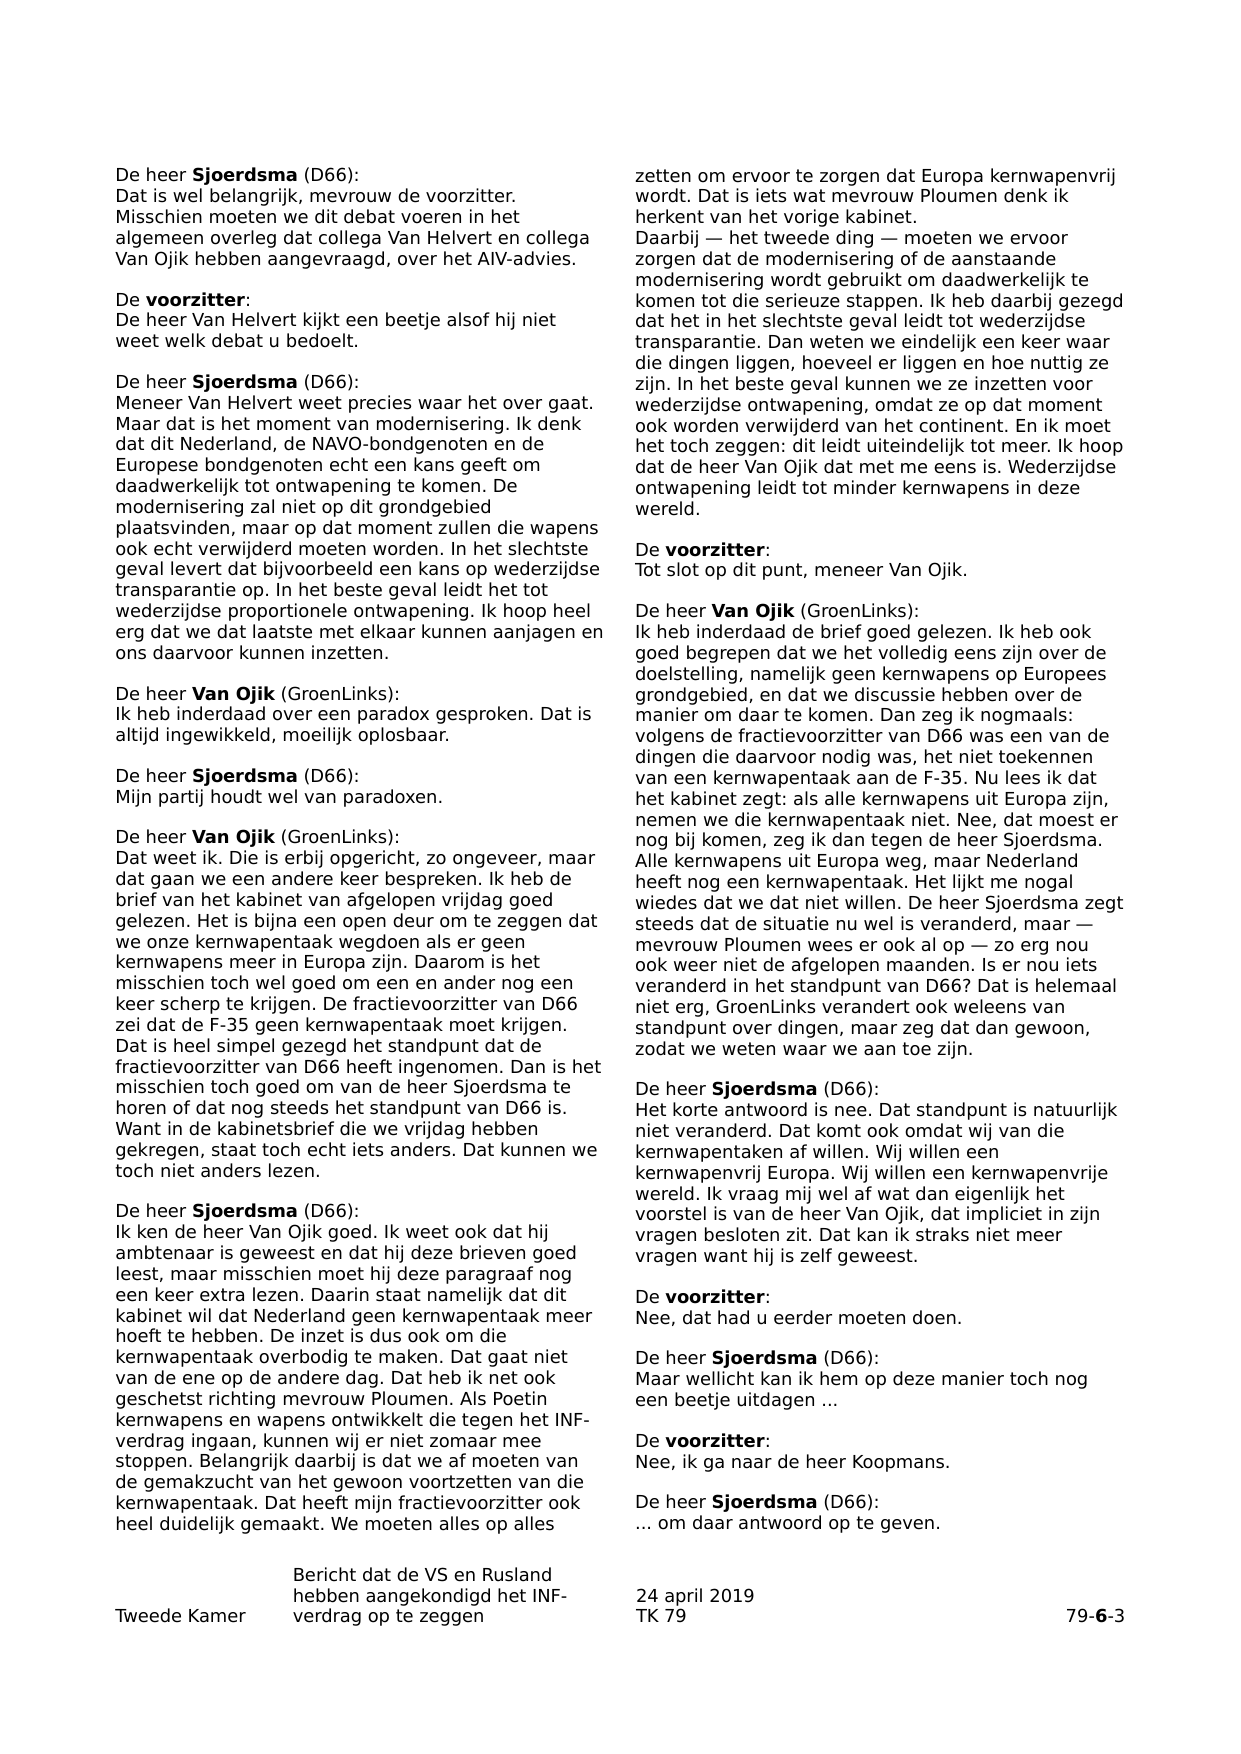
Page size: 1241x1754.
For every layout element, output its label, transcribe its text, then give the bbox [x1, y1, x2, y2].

text De heer Sjoerdsma (D66): [115, 165, 605, 186]
text Tot slot op dit punt, meneer Van Ojik. [635, 560, 1125, 581]
text Ik heb inderdaad de brief goed gelezen. Ik heb ook goed begrepen dat we het volledig eens zijn over de doelstelling, namelijk geen kernwapens op Europees grondgebied, en dat we discussie hebben over de manier om daar te komen. Dan zeg ik nogmaals: volgens de fractievoorzitter van D66 was een van de dingen die daarvoor nodig was, het niet toekennen van een kernwapentaak aan de F-35. Nu lees ik dat het kabinet zegt: als alle kernwapens uit Europa zijn, nemen we die kernwapentaak niet. Nee, dat moest er nog bij komen, zeg ik dan tegen de heer Sjoerdsma. Alle kernwapens uit Europa weg, maar Nederland heeft nog een kernwapentaak. Het lijkt me nogal wiedes dat we dat niet willen. De heer Sjoerdsma zegt steeds dat de situatie nu wel is veranderd, maar —mevrouw Ploumen wees er ook al op — zo erg nou ook weer niet de afgelopen maanden. Is er nou iets veranderd in het standpunt van D66? Dat is helemaal niet erg, GroenLinks verandert ook weleens van standpunt over dingen, maar zeg dat dan gewoon, zodat we weten waar we aan toe zijn. [635, 622, 1125, 1059]
text De voorzitter: [635, 539, 1125, 560]
text Daarbij — het tweede ding — moeten we ervoor zorgen dat de modernisering of de aanstaande modernisering wordt gebruikt om daadwerkelijk te komen tot die serieuze stappen. Ik heb daarbij gezegd dat het in het slechtste geval leidt tot wederzijdse transparantie. Dan weten we eindelijk een keer waar die dingen liggen, hoeveel er liggen en hoe nuttig ze zijn. In het beste geval kunnen we ze inzetten voor wederzijdse ontwapening, omdat ze op dat moment ook worden verwijderd van het continent. En ik moet het toch zeggen: dit leidt uiteindelijk tot meer. Ik hoop dat de heer Van Ojik dat met me eens is. Wederzijdse ontwapening leidt tot minder kernwapens in deze wereld. [635, 228, 1125, 519]
text De voorzitter: [115, 289, 605, 310]
text De voorzitter: [635, 1287, 1125, 1307]
text De heer Van Ojik (GroenLinks): [115, 827, 605, 848]
text Ik ken de heer Van Ojik goed. Ik weet ook dat hij ambtenaar is geweest en dat hij deze brieven goed leest, maar misschien moet hij deze paragraaf nog een keer extra lezen. Daarin staat namelijk dat dit kabinet wil dat Nederland geen kernwapentaak meer hoeft te hebben. De inzet is dus ook om die kernwapentaak overbodig te maken. Dat gaat niet van de ene op de andere dag. Dat heb ik net ook geschetst richting mevrouw Ploumen. Als Poetin kernwapens en wapens ontwikkelt die tegen het INF-verdrag ingaan, kunnen wij er niet zomaar mee stoppen. Belangrijk daarbij is dat we af moeten van de gemakzucht van het gewoon voortzetten van die kernwapentaak. Dat heeft mijn fractievoorzitter ook heel duidelijk gemaakt. We moeten alles op alles [115, 1222, 605, 1534]
text Mijn partij houdt wel van paradoxen. [115, 786, 605, 807]
text De heer Sjoerdsma (D66): [115, 766, 605, 786]
text Dat weet ik. Die is erbij opgericht, zo ongeveer, maar dat gaan we een andere keer bespreken. Ik heb de brief van het kabinet van afgelopen vrijdag goed gelezen. Het is bijna een open deur om te zeggen dat we onze kernwapentaak wegdoen als er geen kernwapens meer in Europa zijn. Daarom is het misschien toch wel goed om een en ander nog een keer scherp te krijgen. De fractievoorzitter van D66 zei dat de F-35 geen kernwapentaak moet krijgen. Dat is heel simpel gezegd het standpunt dat de fractievoorzitter van D66 heeft ingenomen. Dan is het misschien toch goed om van de heer Sjoerdsma te horen of dat nog steeds het standpunt van D66 is. Want in de kabinetsbrief die we vrijdag hebben gekregen, staat toch echt iets anders. Dat kunnen we toch niet anders lezen. [115, 848, 605, 1181]
text De heer Sjoerdsma (D66): [635, 1492, 1125, 1513]
text Het korte antwoord is nee. Dat standpunt is natuurlijk niet veranderd. Dat komt ook omdat wij van die kernwapentaken af willen. Wij willen een kernwapenvrij Europa. Wij willen een kernwapenvrije wereld. Ik vraag mij wel af wat dan eigenlijk het voorstel is van de heer Van Ojik, dat impliciet in zijn vragen besloten zit. Dat kan ik straks niet meer vragen want hij is zelf geweest. [635, 1100, 1125, 1267]
text De heer Sjoerdsma (D66): [635, 1079, 1125, 1100]
text De heer Van Ojik (GroenLinks): [635, 601, 1125, 622]
text De heer Van Ojik (GroenLinks): [115, 683, 605, 704]
text De heer Sjoerdsma (D66): [115, 372, 605, 392]
text Meneer Van Helvert weet precies waar het over gaat. Maar dat is het moment van modernisering. Ik denk dat dit Nederland, de NAVO-bondgenoten en de Europese bondgenoten echt een kans geeft om daadwerkelijk tot ontwapening te komen. De modernisering zal niet op dit grondgebied plaatsvinden, maar op dat moment zullen die wapens ook echt verwijderd moeten worden. In het slechtste geval levert dat bijvoorbeeld een kans op wederzijdse transparantie op. In het beste geval leidt het tot wederzijdse proportionele ontwapening. Ik hoop heel erg dat we dat laatste met elkaar kunnen aanjagen en ons daarvoor kunnen inzetten. [115, 392, 605, 663]
text De heer Sjoerdsma (D66): [635, 1348, 1125, 1369]
text ... om daar antwoord op te geven. [635, 1513, 1125, 1534]
text Ik heb inderdaad over een paradox gesproken. Dat is altijd ingewikkeld, moeilijk oplosbaar. [115, 704, 605, 746]
text De voorzitter: [635, 1431, 1125, 1451]
text De heer Van Helvert kijkt een beetje alsof hij niet weet welk debat u bedoelt. [115, 310, 605, 352]
text Dat is wel belangrijk, mevrouw de voorzitter. Misschien moeten we dit debat voeren in het algemeen overleg dat collega Van Helvert en collega Van Ojik hebben aangevraagd, over het AIV-advies. [115, 186, 605, 269]
text Nee, dat had u eerder moeten doen. [635, 1307, 1125, 1328]
text Maar wellicht kan ik hem op deze manier toch nog een beetje uitdagen ... [635, 1369, 1125, 1411]
text De heer Sjoerdsma (D66): [115, 1201, 605, 1222]
text zetten om ervoor te zorgen dat Europa kernwapenvrij wordt. Dat is iets wat mevrouw Ploumen denk ik herkent van het vorige kabinet. [635, 165, 1125, 228]
text Nee, ik ga naar de heer Koopmans. [635, 1451, 1125, 1472]
